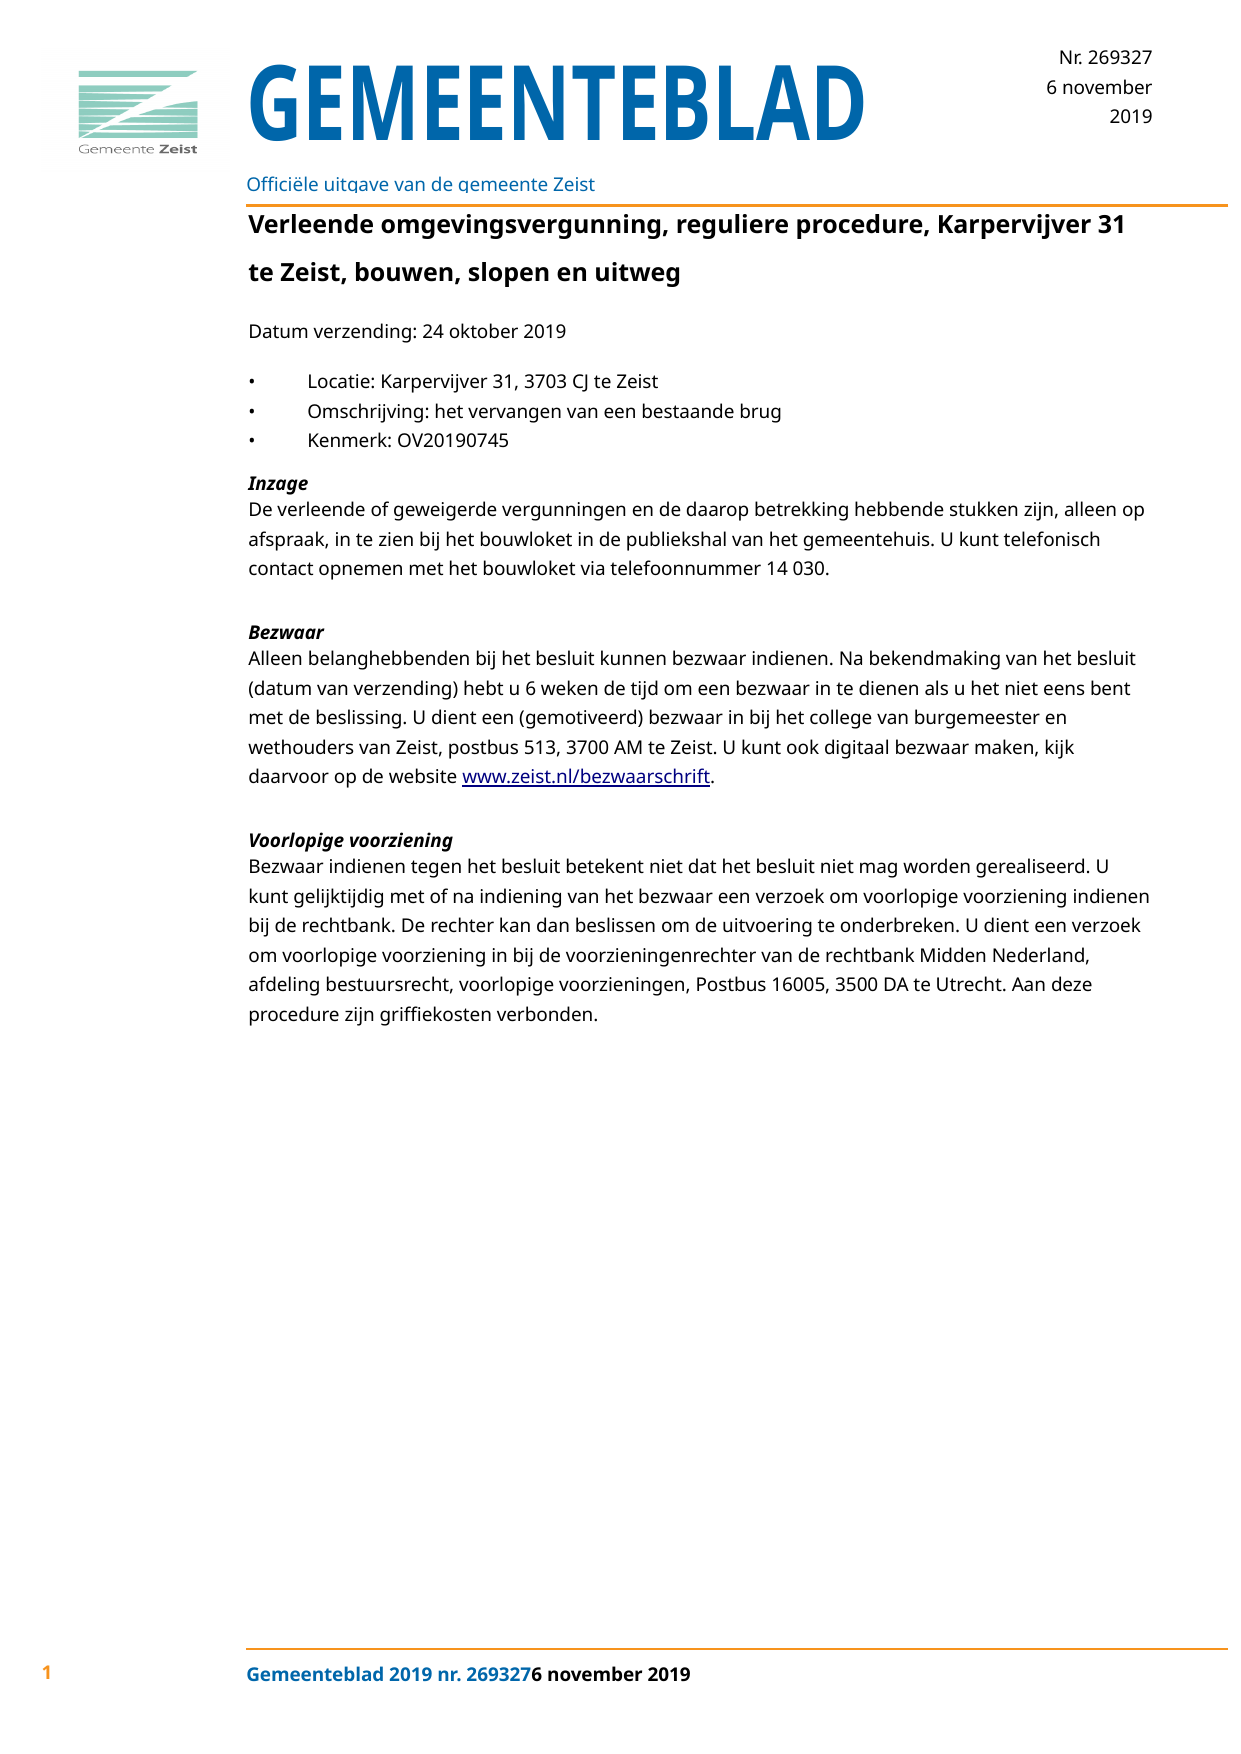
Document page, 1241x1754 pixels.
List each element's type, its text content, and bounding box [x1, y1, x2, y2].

list Kenmerk: OV20190745 [248, 427, 1152, 453]
text De verleende of geweigerde vergunningen en de daarop betrekking hebbende stukken zijn, alleen op afspraak, in te zien bij het bouwloket in de publiekshal van het gemeentehuis. U kunt telefonisch contact opnemen met het bouwloket via telefoonnummer 14 030. [248, 496, 1152, 581]
picture [41, 47, 231, 172]
text Datum verzending: 24 oktober 2019 [248, 318, 1152, 344]
text Bezwaar [248, 619, 1152, 645]
list Locatie: Karpervijver 31, 3703 CJ te Zeist [248, 368, 1152, 394]
text Voorlopige voorziening [248, 827, 1152, 853]
list Omschrijving: het vervangen van een bestaande brug [248, 398, 1152, 424]
text Verleende omgevingsvergunning, reguliere procedure, Karpervijver 31 te Zeist, bouwen, slopen en uitweg [248, 207, 1152, 288]
text Bezwaar indienen tegen het besluit betekent niet dat het besluit niet mag worden gerealiseerd. U kunt gelijktijdig met of na indiening van het bezwaar een verzoek om voorlopige voorziening indienen bij de rechtbank. De rechter kan dan beslissen om de uitvoering te onderbreken. U dient een verzoek om voorlopige voorziening in bij de voorzieningenrechter van de rechtbank Midden Nederland, afdeling bestuursrecht, voorlopige voorzieningen, Postbus 16005, 3500 DA te Utrecht. Aan deze procedure zijn griffiekosten verbonden. [248, 853, 1152, 1027]
text Inzage [248, 471, 1152, 496]
text Alleen belanghebbenden bij het besluit kunnen bezwaar indienen. Na bekendmaking van het besluit (datum van verzending) hebt u 6 weken de tijd om een bezwaar in te dienen als u het niet eens bent met de beslissing. U dient een (gemotiveerd) bezwaar in bij het college van burgemeester en wethouders van Zeist, postbus 513, 3700 AM te Zeist. U kunt ook digitaal bezwaar maken, kijk daarvoor op de website www.zeist.nl/bezwaarschrift. [248, 645, 1152, 789]
